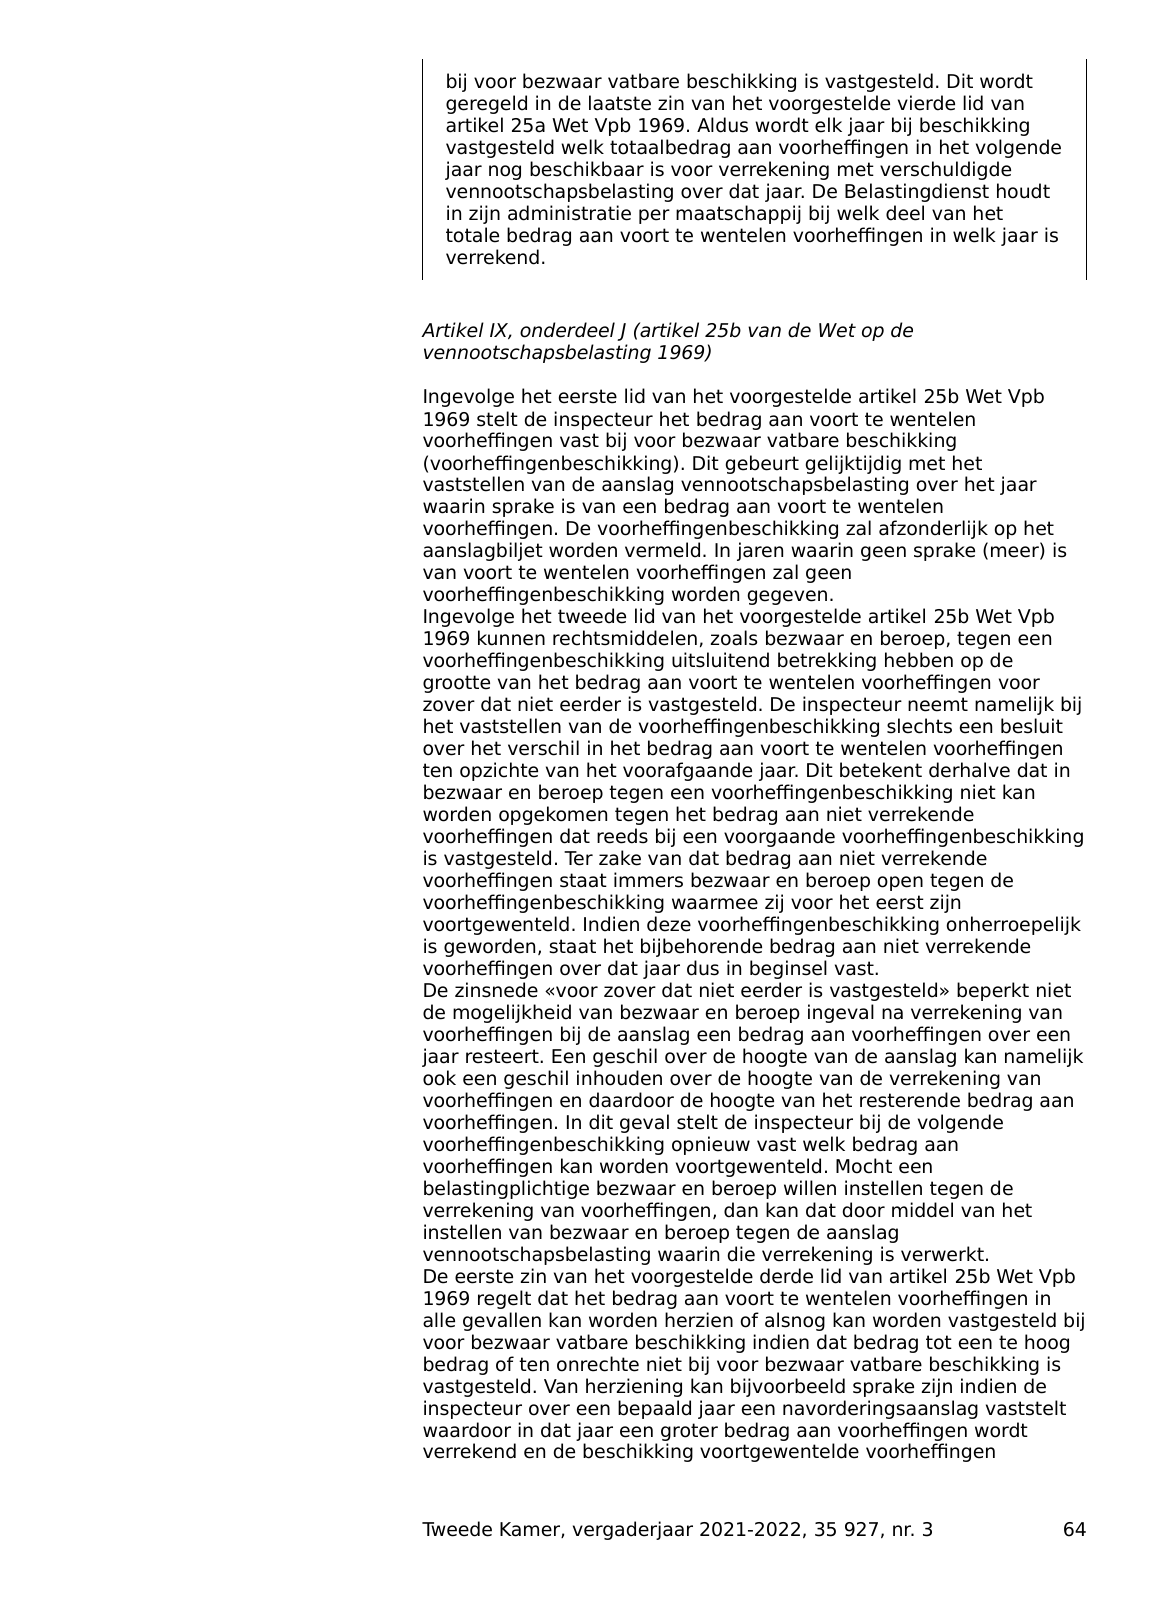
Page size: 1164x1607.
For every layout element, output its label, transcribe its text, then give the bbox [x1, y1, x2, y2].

text De eerste zin van het voorgestelde derde lid van artikel 25b Wet Vpb 1969 regelt dat het bedrag aan voort te wentelen voorheffingen in alle gevallen kan worden herzien of alsnog kan worden vastgesteld bij voor bezwaar vatbare beschikking indien dat bedrag tot een te hoog bedrag of ten onrechte niet bij voor bezwaar vatbare beschikking is vastgesteld. Van herziening kan bijvoorbeeld sprake zijn indien de inspecteur over een bepaald jaar een navorderingsaanslag vaststelt waardoor in dat jaar een groter bedrag aan voorheffingen wordt verrekend en de beschikking voortgewentelde voorheffingen [422, 1266, 1087, 1463]
text Ingevolge het eerste lid van het voorgestelde artikel 25b Wet Vpb 1969 stelt de inspecteur het bedrag aan voort te wentelen voorheffingen vast bij voor bezwaar vatbare beschikking (voorheffingenbeschikking). Dit gebeurt gelijktijdig met het vaststellen van de aanslag vennootschapsbelasting over het jaar waarin sprake is van een bedrag aan voort te wentelen voorheffingen. De voorheffingenbeschikking zal afzonderlijk op het aanslagbiljet worden vermeld. In jaren waarin geen sprake (meer) is van voort te wentelen voorheffingen zal geen voorheffingenbeschikking worden gegeven. [422, 386, 1087, 606]
text Ingevolge het tweede lid van het voorgestelde artikel 25b Wet Vpb 1969 kunnen rechtsmiddelen, zoals bezwaar en beroep, tegen een voorheffingenbeschikking uitsluitend betrekking hebben op de grootte van het bedrag aan voort te wentelen voorheffingen voor zover dat niet eerder is vastgesteld. De inspecteur neemt namelijk bij het vaststellen van de voorheffingenbeschikking slechts een besluit over het verschil in het bedrag aan voort te wentelen voorheffingen ten opzichte van het voorafgaande jaar. Dit betekent derhalve dat in bezwaar en beroep tegen een voorheffingenbeschikking niet kan worden opgekomen tegen het bedrag aan niet verrekende voorheffingen dat reeds bij een voorgaande voorheffingenbeschikking is vastgesteld. Ter zake van dat bedrag aan niet verrekende voorheffingen staat immers bezwaar en beroep open tegen de voorheffingenbeschikking waarmee zij voor het eerst zijn voortgewenteld. Indien deze voorheffingenbeschikking onherroepelijk is geworden, staat het bijbehorende bedrag aan niet verrekende voorheffingen over dat jaar dus in beginsel vast. [422, 606, 1087, 980]
table_header bij voor bezwaar vatbare beschikking is vastgesteld. Dit wordt geregeld in de laatste zin van het voorgestelde vierde lid van artikel 25a Wet Vpb 1969. Aldus wordt elk jaar bij beschikking vastgesteld welk totaalbedrag aan voorheffingen in het volgende jaar nog beschikbaar is voor verrekening met verschuldigde vennootschapsbelasting over dat jaar. De Belastingdienst houdt in zijn administratie per maatschappij bij welk deel van het totale bedrag aan voort te wentelen voorheffingen in welk jaar is verrekend. [423, 59, 1086, 280]
text De zinsnede «voor zover dat niet eerder is vastgesteld» beperkt niet de mogelijkheid van bezwaar en beroep ingeval na verrekening van voorheffingen bij de aanslag een bedrag aan voorheffingen over een jaar resteert. Een geschil over de hoogte van de aanslag kan namelijk ook een geschil inhouden over de hoogte van de verrekening van voorheffingen en daardoor de hoogte van het resterende bedrag aan voorheffingen. In dit geval stelt de inspecteur bij de volgende voorheffingenbeschikking opnieuw vast welk bedrag aan voorheffingen kan worden voortgewenteld. Mocht een belastingplichtige bezwaar en beroep willen instellen tegen de verrekening van voorheffingen, dan kan dat door middel van het instellen van bezwaar en beroep tegen de aanslag vennootschapsbelasting waarin die verrekening is verwerkt. [422, 980, 1087, 1266]
subtitle Artikel IX, onderdeel J (artikel 25b van de Wet op de vennootschapsbelasting 1969) [422, 320, 1087, 364]
